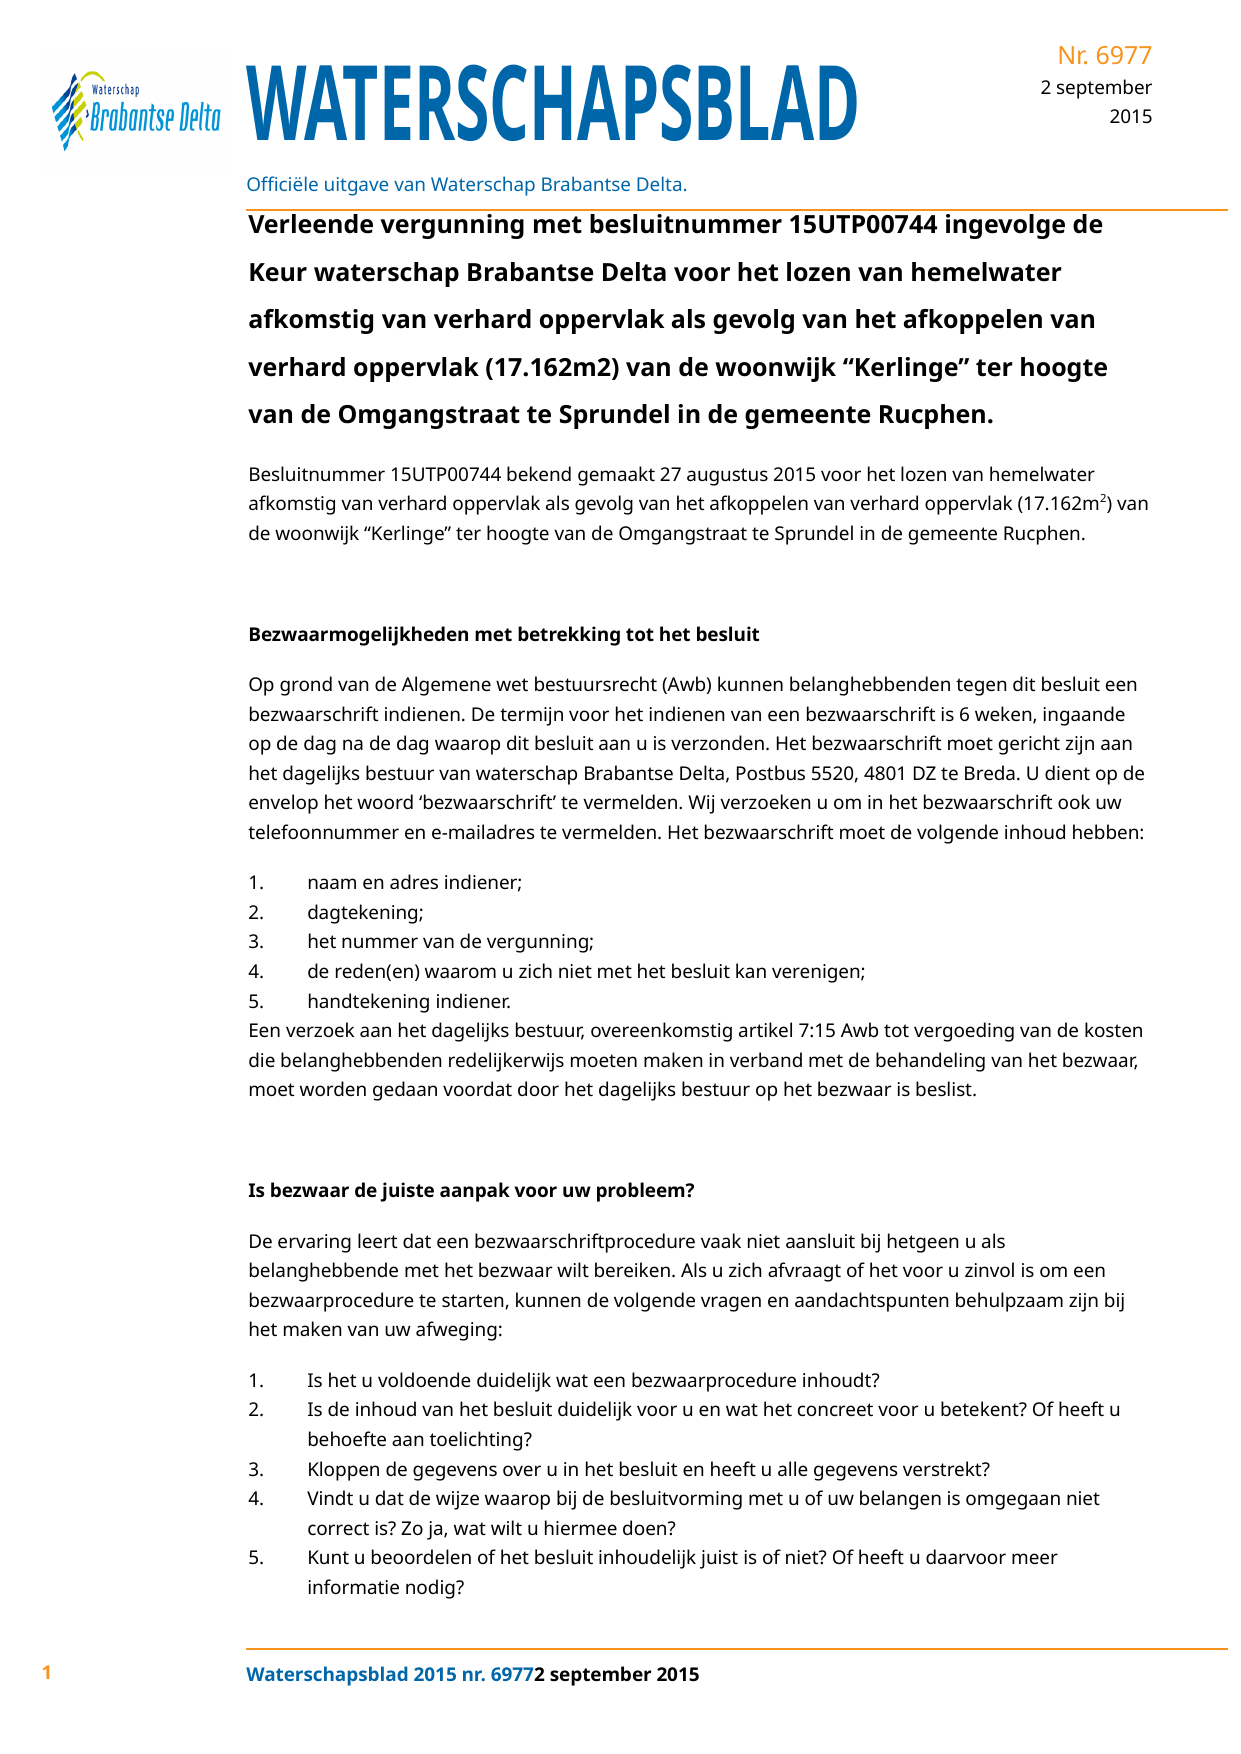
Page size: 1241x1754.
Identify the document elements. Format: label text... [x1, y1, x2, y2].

list Is het u voldoende duidelijk wat een bezwaarprocedure inhoudt? [248, 1367, 1152, 1393]
text Bezwaarmogelijkheden met betrekking tot het besluit [248, 621, 1152, 646]
list Kunt u beoordelen of het besluit inhoudelijk juist is of niet? Of heeft u daarvoor meer informatie nodig? [248, 1544, 1152, 1600]
text Is bezwaar de juiste aanpak voor uw probleem? [248, 1177, 1152, 1203]
text Op grond van de Algemene wet bestuursrecht (Awb) kunnen belanghebbenden tegen dit besluit een bezwaarschrift indienen. De termijn voor het indienen van een bezwaarschrift is 6 weken, ingaande op de dag na de dag waarop dit besluit aan u is verzonden. Het bezwaarschrift moet gericht zijn aan het dagelijks bestuur van waterschap Brabantse Delta, Postbus 5520, 4801 DZ te Breda. U dient op de envelop het woord ‘bezwaarschrift’ te vermelden. Wij verzoeken u om in het bezwaarschrift ook uw telefoonnummer en e‑mailadres te vermelden. Het bezwaarschrift moet de volgende inhoud hebben: [248, 671, 1152, 845]
list het nummer van de vergunning; [248, 929, 1152, 954]
list de reden(en) waarom u zich niet met het besluit kan verenigen; [248, 958, 1152, 984]
text Besluitnummer 15UTP00744 bekend gemaakt 27 augustus 2015 voor het lozen van hemelwater afkomstig van verhard oppervlak als gevolg van het afkoppelen van verhard oppervlak (17.162m2) van de woonwijk “Kerlinge” ter hoogte van de Omgangstraat te Sprundel in de gemeente Rucphen. [248, 461, 1152, 546]
picture [41, 47, 231, 172]
text Een verzoek aan het dagelijks bestuur, overeenkomstig artikel 7:15 Awb tot vergoeding van de kosten die belanghebbenden redelijkerwijs moeten maken in verband met de behandeling van het bezwaar, moet worden gedaan voordat door het dagelijks bestuur op het bezwaar is beslist. [248, 1017, 1152, 1102]
list handtekening indiener. [248, 988, 1152, 1013]
text De ervaring leert dat een bezwaarschriftprocedure vaak niet aansluit bij hetgeen u als belanghebbende met het bezwaar wilt bereiken. Als u zich afvraagt of het voor u zinvol is om een bezwaarprocedure te starten, kunnen de volgende vragen en aandachtspunten behulpzaam zijn bij het maken van uw afweging: [248, 1228, 1152, 1342]
list dagtekening; [248, 899, 1152, 925]
list Kloppen de gegevens over u in het besluit en heeft u alle gegevens verstrekt? [248, 1456, 1152, 1481]
list Is de inhoud van het besluit duidelijk voor u en wat het concreet voor u betekent? Of heeft u behoefte aan toelichting? [248, 1397, 1152, 1452]
text Verleende vergunning met besluitnummer 15UTP00744 ingevolge de Keur waterschap Brabantse Delta voor het lozen van hemelwater afkomstig van verhard oppervlak als gevolg van het afkoppelen van verhard oppervlak (17.162m2) van de woonwijk “Kerlinge” ter hoogte van de Omgangstraat te Sprundel in de gemeente Rucphen. [248, 211, 1152, 431]
list Vindt u dat de wijze waarop bij de besluitvorming met u of uw belangen is omgegaan niet correct is? Zo ja, wat wilt u hiermee doen? [248, 1485, 1152, 1541]
list naam en adres indiener; [248, 869, 1152, 895]
